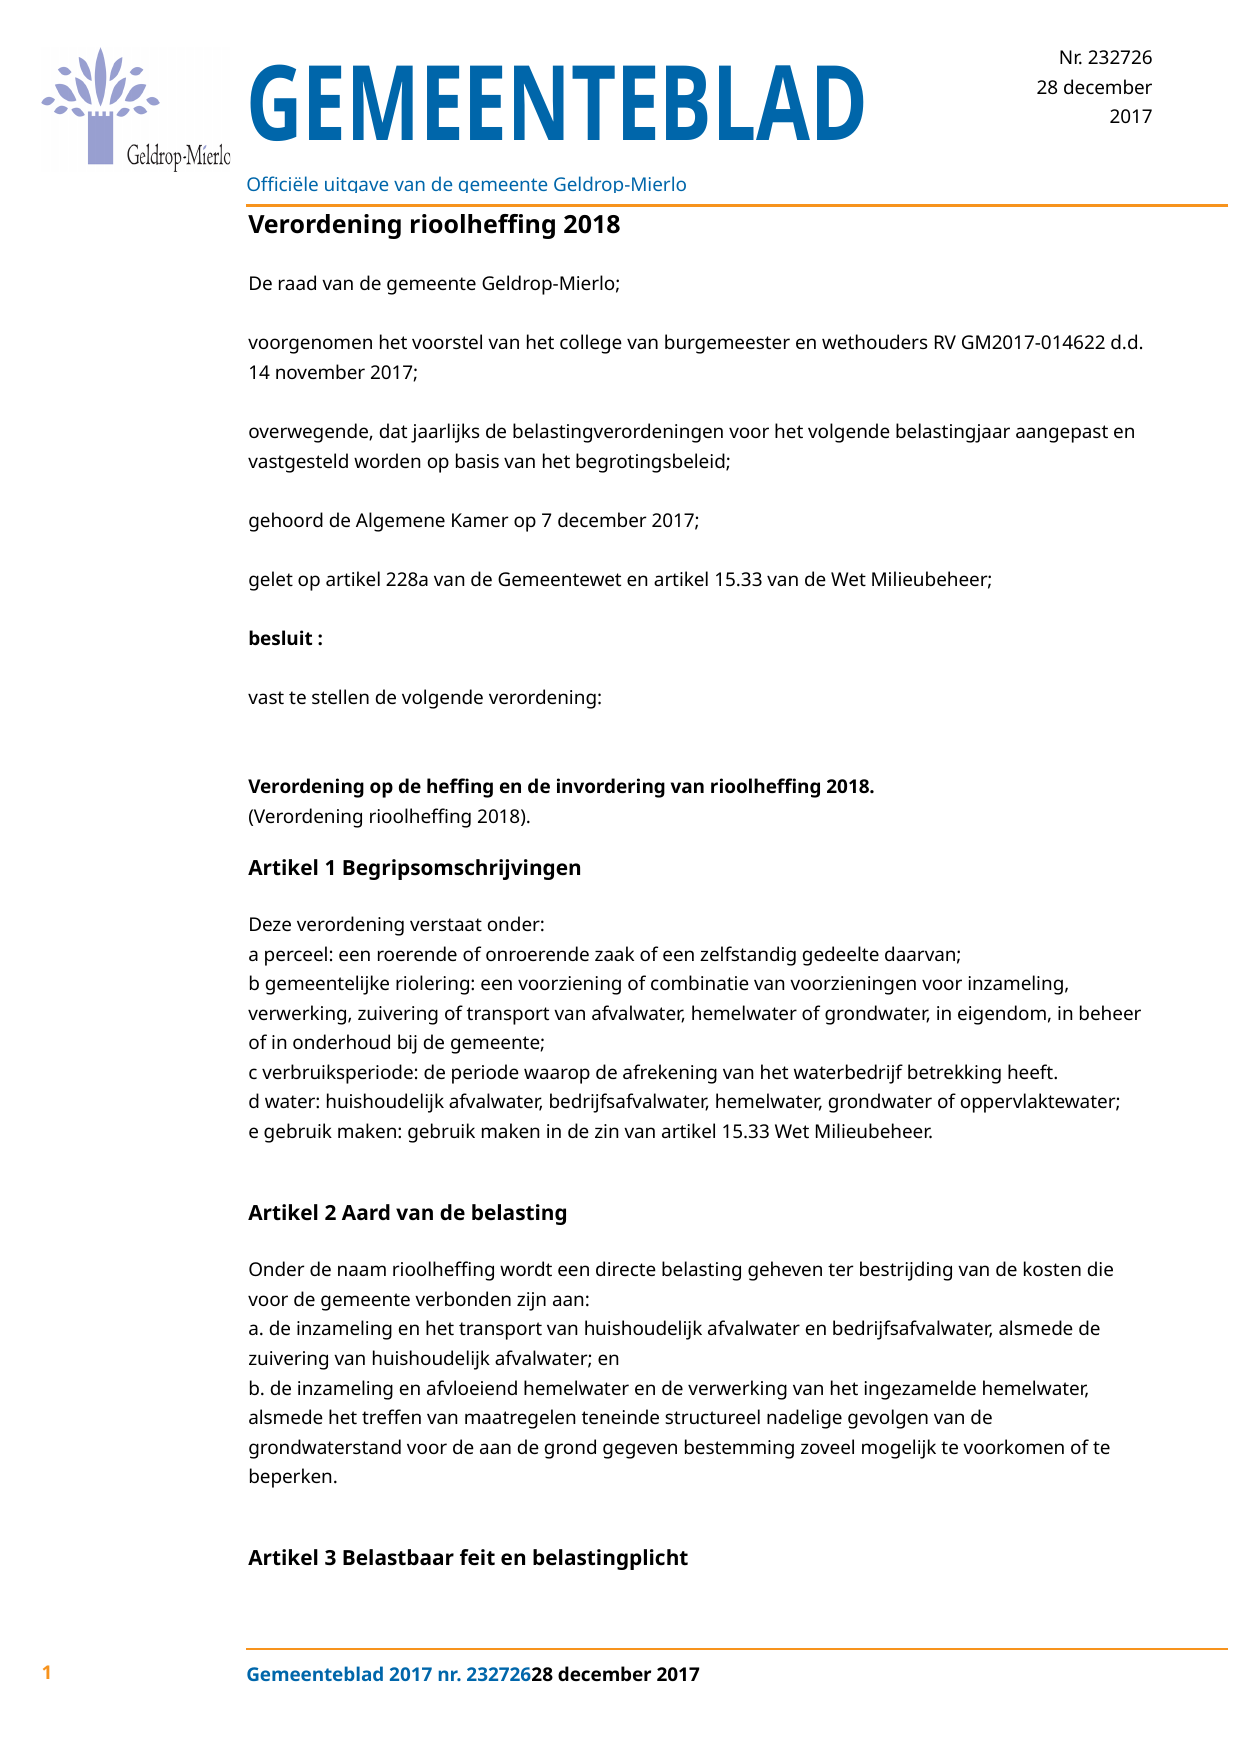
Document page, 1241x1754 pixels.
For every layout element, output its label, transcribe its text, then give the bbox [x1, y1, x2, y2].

text b. de inzameling en afvloeiend hemelwater en de verwerking van het ingezamelde hemelwater, alsmede het treffen van maatregelen teneinde structureel nadelige gevolgen van de grondwaterstand voor de aan de grond gegeven bestemming zoveel mogelijk te voorkomen of te beperken. [248, 1375, 1152, 1489]
text Artikel 1 Begripsomschrijvingen [248, 853, 1152, 882]
text voorgenomen het voorstel van het college van burgemeester en wethouders RV GM2017-014622 d.d. 14 november 2017; [248, 329, 1152, 385]
text De raad van de gemeente Geldrop-Mierlo; [248, 270, 1152, 296]
text c verbruiksperiode: de periode waarop de afrekening van het waterbedrijf betrekking heeft. [248, 1059, 1152, 1085]
text overwegende, dat jaarlijks de belastingverordeningen voor het volgende belastingjaar aangepast en vastgesteld worden op basis van het begrotingsbeleid; [248, 418, 1152, 473]
text Verordening op de heffing en de invordering van rioolheffing 2018. [248, 773, 1152, 799]
text a perceel: een roerende of onroerende zaak of een zelfstandig gedeelte daarvan; [248, 941, 1152, 967]
text gehoord de Algemene Kamer op 7 december 2017; [248, 507, 1152, 533]
text d water: huishoudelijk afvalwater, bedrijfsafvalwater, hemelwater, grondwater of oppervlaktewater; [248, 1089, 1152, 1114]
text b gemeentelijke riolering: een voorziening of combinatie van voorzieningen voor inzameling, verwerking, zuivering of transport van afvalwater, hemelwater of grondwater, in eigendom, in beheer of in onderhoud bij de gemeente; [248, 970, 1152, 1055]
text besluit : [248, 625, 1152, 651]
text a. de inzameling en het transport van huishoudelijk afvalwater en bedrijfsafvalwater, alsmede de zuivering van huishoudelijk afvalwater; en [248, 1316, 1152, 1371]
text Deze verordening verstaat onder: [248, 911, 1152, 937]
text vast te stellen de volgende verordening: [248, 684, 1152, 710]
picture [41, 47, 231, 172]
text Artikel 2 Aard van de belasting [248, 1198, 1152, 1227]
text Verordening rioolheffing 2018 [248, 207, 1152, 241]
text Onder de naam rioolheffing wordt een directe belasting geheven ter bestrijding van de kosten die voor de gemeente verbonden zijn aan: [248, 1256, 1152, 1312]
text Artikel 3 Belastbaar feit en belastingplicht [248, 1543, 1152, 1572]
text gelet op artikel 228a van de Gemeentewet en artikel 15.33 van de Wet Milieubeheer; [248, 566, 1152, 592]
text (Verordening rioolheffing 2018). [248, 803, 1152, 828]
text e gebruik maken: gebruik maken in de zin van artikel 15.33 Wet Milieubeheer. [248, 1118, 1152, 1144]
